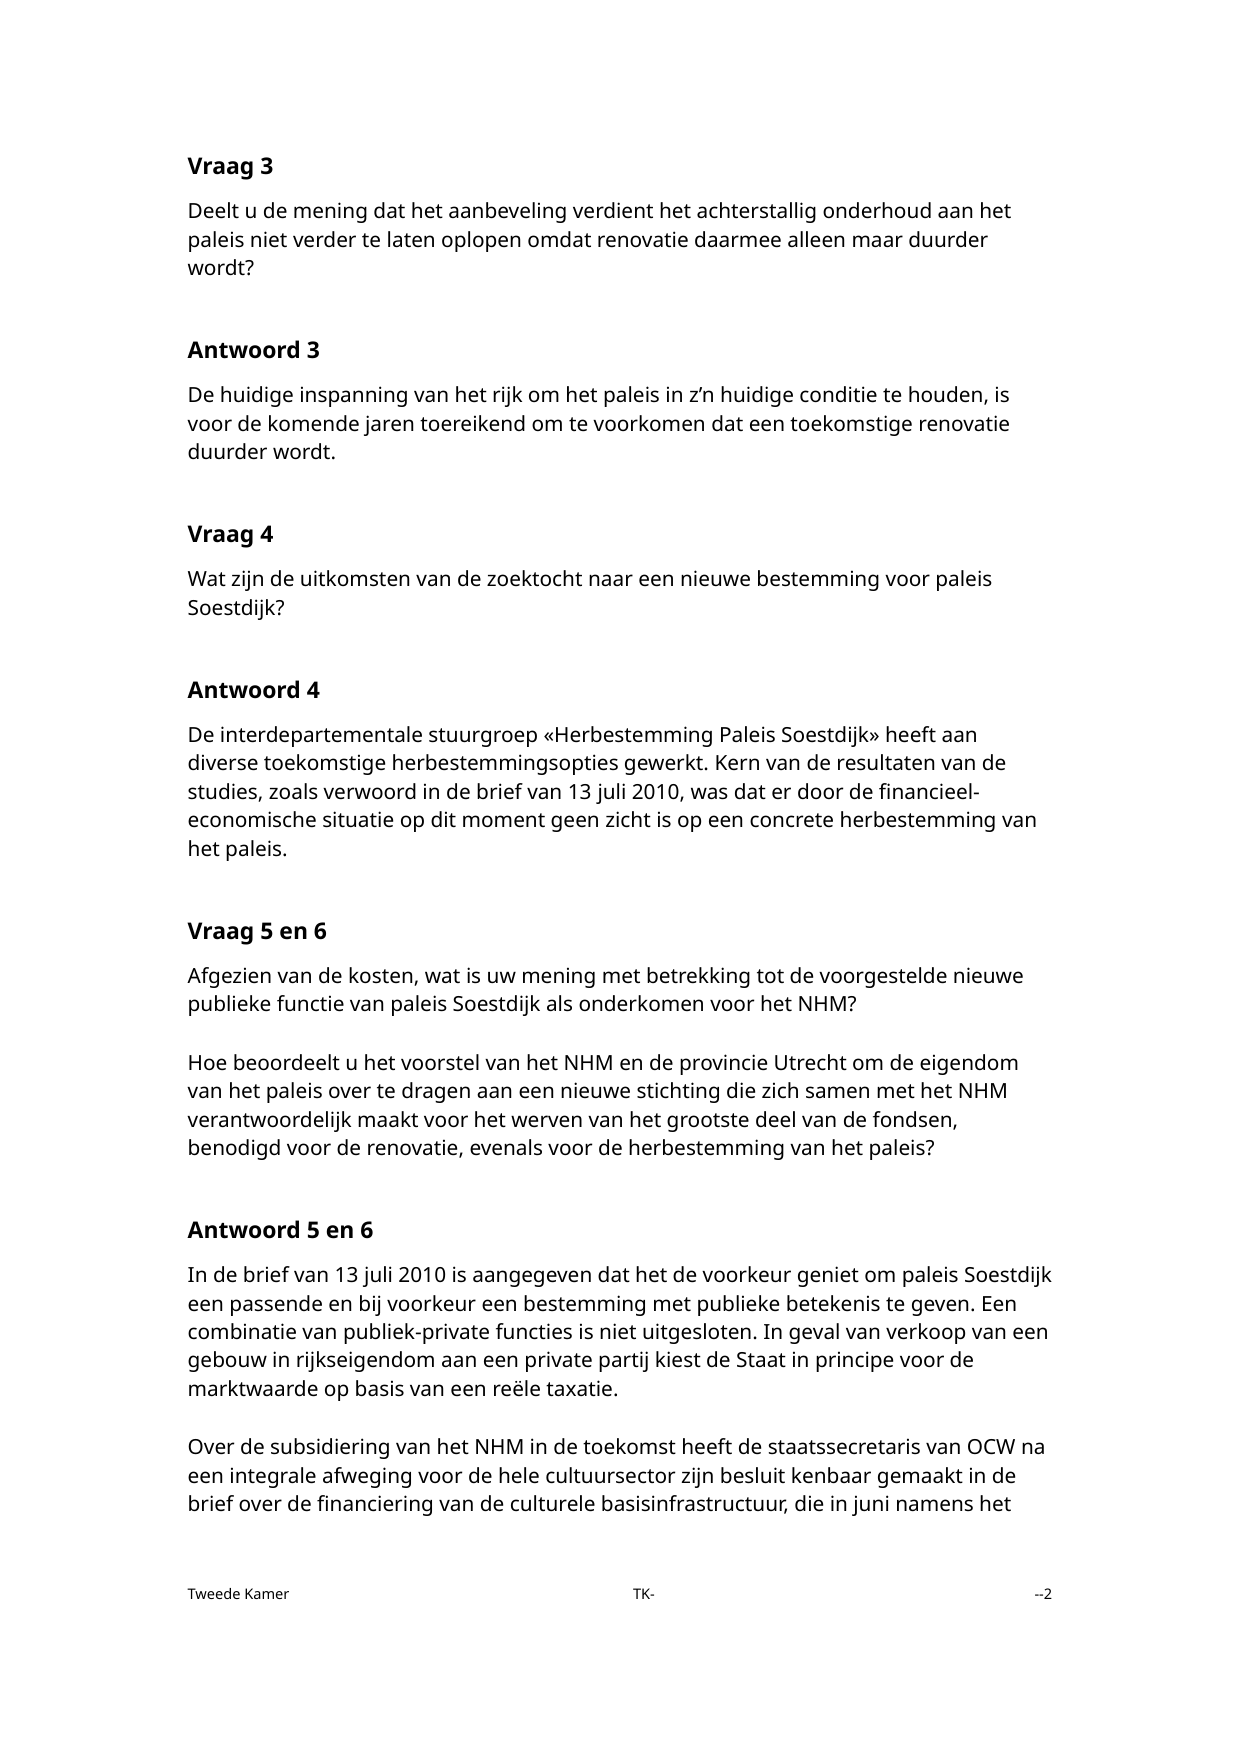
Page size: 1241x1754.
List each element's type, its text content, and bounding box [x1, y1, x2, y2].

text Wat zijn de uitkomsten van de zoektocht naar een nieuwe bestemming voor paleis Soestdijk? [187, 564, 1053, 621]
subtitle Vraag 3 [187, 150, 1053, 181]
subtitle Antwoord 5 en 6 [187, 1214, 1053, 1245]
subtitle Vraag 4 [187, 518, 1053, 549]
subtitle Antwoord 3 [187, 334, 1053, 365]
text Afgezien van de kosten, wat is uw mening met betrekking tot de voorgestelde nieuwe publieke functie van paleis Soestdijk als onderkomen voor het NHM? [187, 961, 1053, 1018]
subtitle Antwoord 4 [187, 674, 1053, 705]
text In de brief van 13 juli 2010 is aangegeven dat het de voorkeur geniet om paleis Soestdijk een passende en bij voorkeur een bestemming met publieke betekenis te geven. Een combinatie van publiek-private functies is niet uitgesloten. In geval van verkoop van een gebouw in rijkseigendom aan een private partij kiest de Staat in principe voor de marktwaarde op basis van een reële taxatie. [187, 1260, 1053, 1402]
text De huidige inspanning van het rijk om het paleis in z’n huidige conditie te houden, is voor de komende jaren toereikend om te voorkomen dat een toekomstige renovatie duurder wordt. [187, 380, 1053, 466]
text Over de subsidiering van het NHM in de toekomst heeft de staatssecretaris van OCW na een integrale afweging voor de hele cultuursector zijn besluit kenbaar gemaakt in de brief over de financiering van de culturele basisinfrastructuur, die in juni namens het [187, 1432, 1053, 1518]
text Hoe beoordeelt u het voorstel van het NHM en de provincie Utrecht om de eigendom van het paleis over te dragen aan een nieuwe stichting die zich samen met het NHM verantwoordelijk maakt voor het werven van het grootste deel van de fondsen, benodigd voor de renovatie, evenals voor de herbestemming van het paleis? [187, 1048, 1053, 1162]
subtitle Vraag 5 en 6 [187, 915, 1053, 946]
text De interdepartementale stuurgroep «Herbestemming Paleis Soestdijk» heeft aan diverse toekomstige herbestemmingsopties gewerkt. Kern van de resultaten van de studies, zoals verwoord in de brief van 13 juli 2010, was dat er door de financieel-economische situatie op dit moment geen zicht is op een concrete herbestemming van het paleis. [187, 720, 1053, 862]
text Deelt u de mening dat het aanbeveling verdient het achterstallig onderhoud aan het paleis niet verder te laten oplopen omdat renovatie daarmee alleen maar duurder wordt? [187, 196, 1053, 282]
